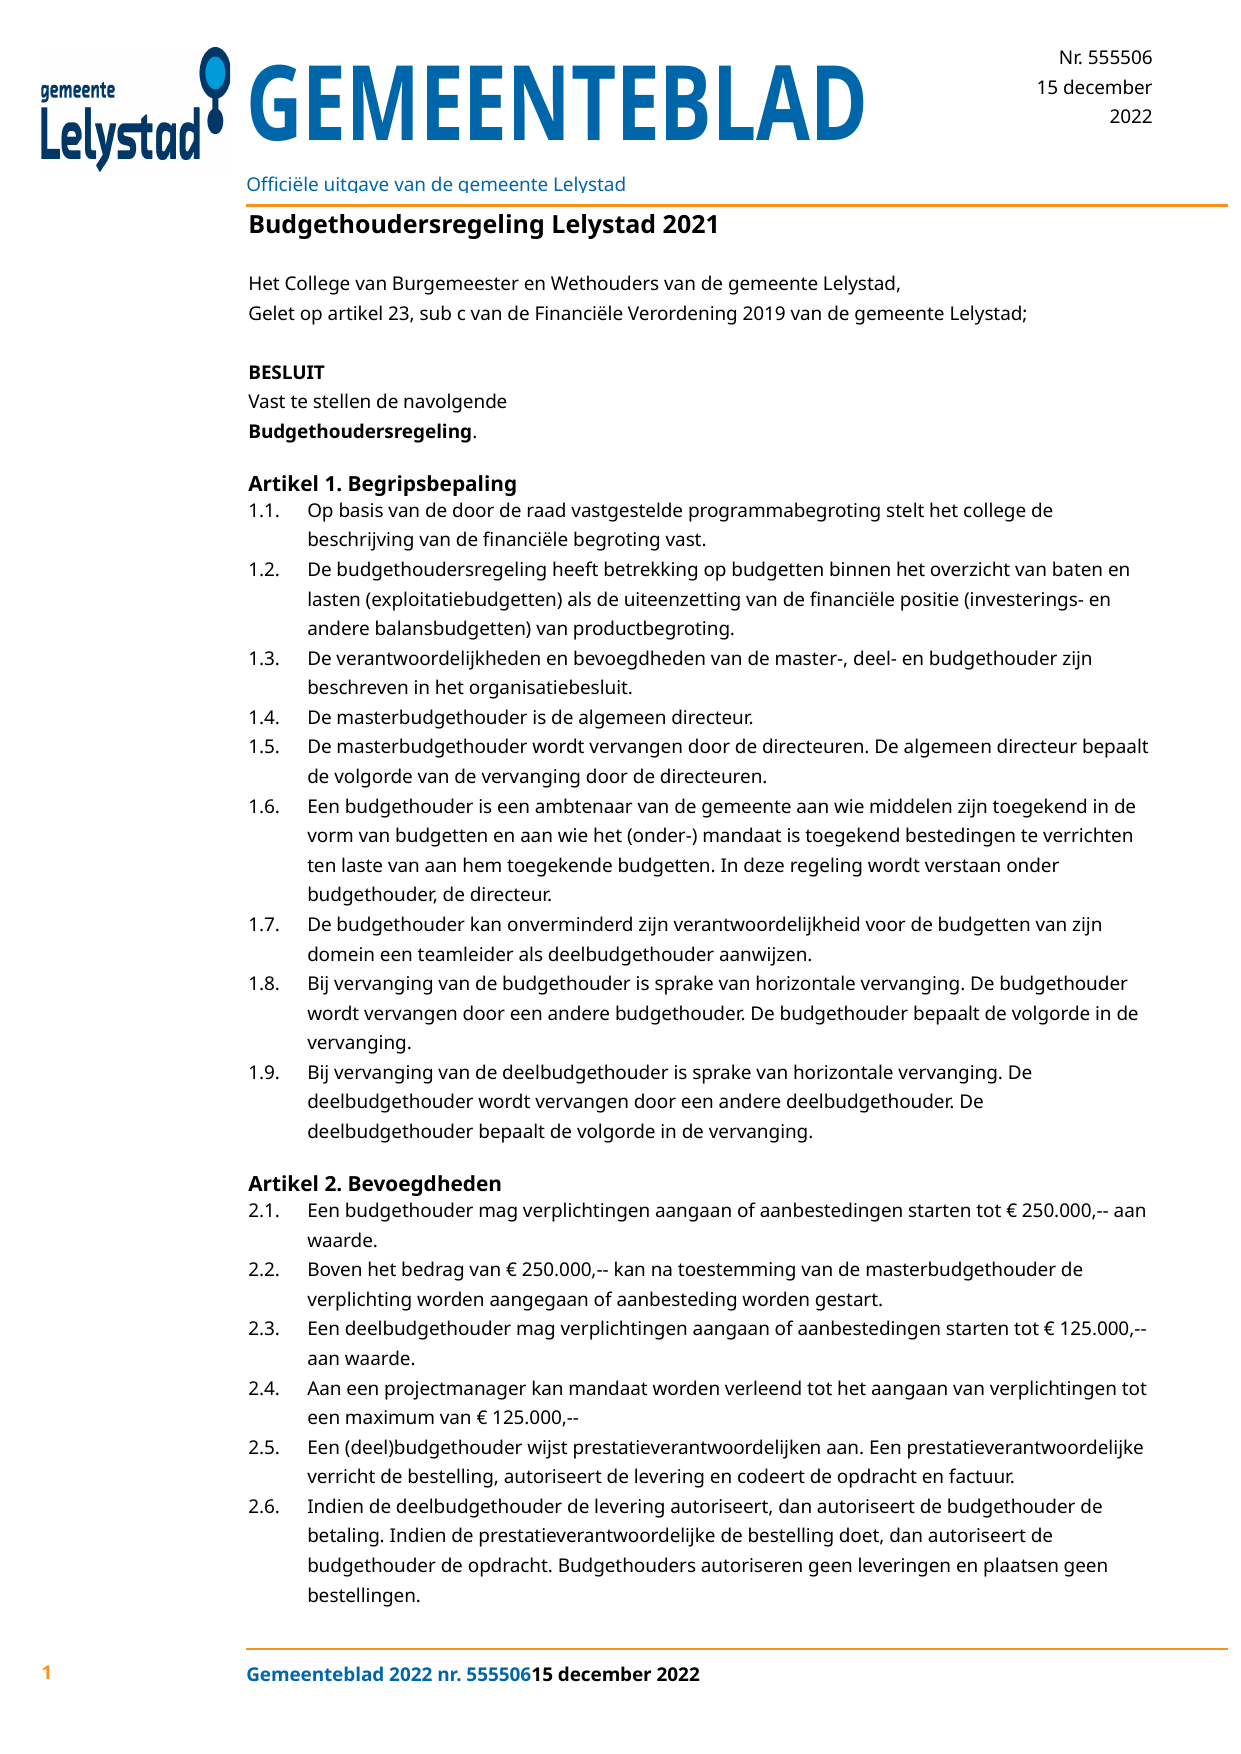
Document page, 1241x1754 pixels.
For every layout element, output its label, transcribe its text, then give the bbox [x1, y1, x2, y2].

text Artikel 1. Begripsbepaling [248, 469, 1152, 497]
text Budgethoudersregeling. [248, 418, 1152, 444]
list Bij vervanging van de deelbudgethouder is sprake van horizontale vervanging. De deelbudgethouder wordt vervangen door een andere deelbudgethouder. De deelbudgethouder bepaalt de volgorde in de vervanging. [248, 1059, 1152, 1144]
text Budgethoudersregeling Lelystad 2021 [248, 207, 1152, 241]
list De verantwoordelijkheden en bevoegdheden van de master-, deel- en budgethouder zijn beschreven in het organisatiebesluit. [248, 645, 1152, 700]
list Een budgethouder mag verplichtingen aangaan of aanbestedingen starten tot € 250.000,-- aan waarde. [248, 1197, 1152, 1252]
text Artikel 2. Bevoegdheden [248, 1169, 1152, 1197]
list Indien de deelbudgethouder de levering autoriseert, dan autoriseert de budgethouder de betaling. Indien de prestatieverantwoordelijke de bestelling doet, dan autoriseert de budgethouder de opdracht. Budgethouders autoriseren geen leveringen en plaatsen geen bestellingen. [248, 1493, 1152, 1607]
list De budgethouder kan onverminderd zijn verantwoordelijkheid voor de budgetten van zijn domein een teamleider als deelbudgethouder aanwijzen. [248, 911, 1152, 967]
text Gelet op artikel 23, sub c van de Financiële Verordening 2019 van de gemeente Lelystad; [248, 300, 1152, 326]
text Vast te stellen de navolgende [248, 389, 1152, 414]
list De budgethoudersregeling heeft betrekking op budgetten binnen het overzicht van baten en lasten (exploitatiebudgetten) als de uiteenzetting van de financiële positie (investerings- en andere balansbudgetten) van productbegroting. [248, 556, 1152, 641]
text BESLUIT [248, 359, 1152, 385]
list De masterbudgethouder wordt vervangen door de directeuren. De algemeen directeur bepaalt de volgorde van de vervanging door de directeuren. [248, 734, 1152, 789]
list Een (deel)budgethouder wijst prestatieverantwoordelijken aan. Een prestatieverantwoordelijke verricht de bestelling, autoriseert de levering en codeert de opdracht en factuur. [248, 1434, 1152, 1489]
list Op basis van de door de raad vastgestelde programmabegroting stelt het college de beschrijving van de financiële begroting vast. [248, 497, 1152, 552]
picture [41, 47, 231, 172]
list Boven het bedrag van € 250.000,-- kan na toestemming van de masterbudgethouder de verplichting worden aangegaan of aanbesteding worden gestart. [248, 1256, 1152, 1312]
list Een deelbudgethouder mag verplichtingen aangaan of aanbestedingen starten tot € 125.000,-- aan waarde. [248, 1316, 1152, 1371]
list Aan een projectmanager kan mandaat worden verleend tot het aangaan van verplichtingen tot een maximum van € 125.000,-- [248, 1375, 1152, 1430]
list Bij vervanging van de budgethouder is sprake van horizontale vervanging. De budgethouder wordt vervangen door een andere budgethouder. De budgethouder bepaalt de volgorde in de vervanging. [248, 970, 1152, 1055]
text Het College van Burgemeester en Wethouders van de gemeente Lelystad, [248, 270, 1152, 296]
list Een budgethouder is een ambtenaar van de gemeente aan wie middelen zijn toegekend in de vorm van budgetten en aan wie het (onder-) mandaat is toegekend bestedingen te verrichten ten laste van aan hem toegekende budgetten. In deze regeling wordt verstaan onder budgethouder, de directeur. [248, 793, 1152, 907]
list De masterbudgethouder is de algemeen directeur. [248, 704, 1152, 730]
